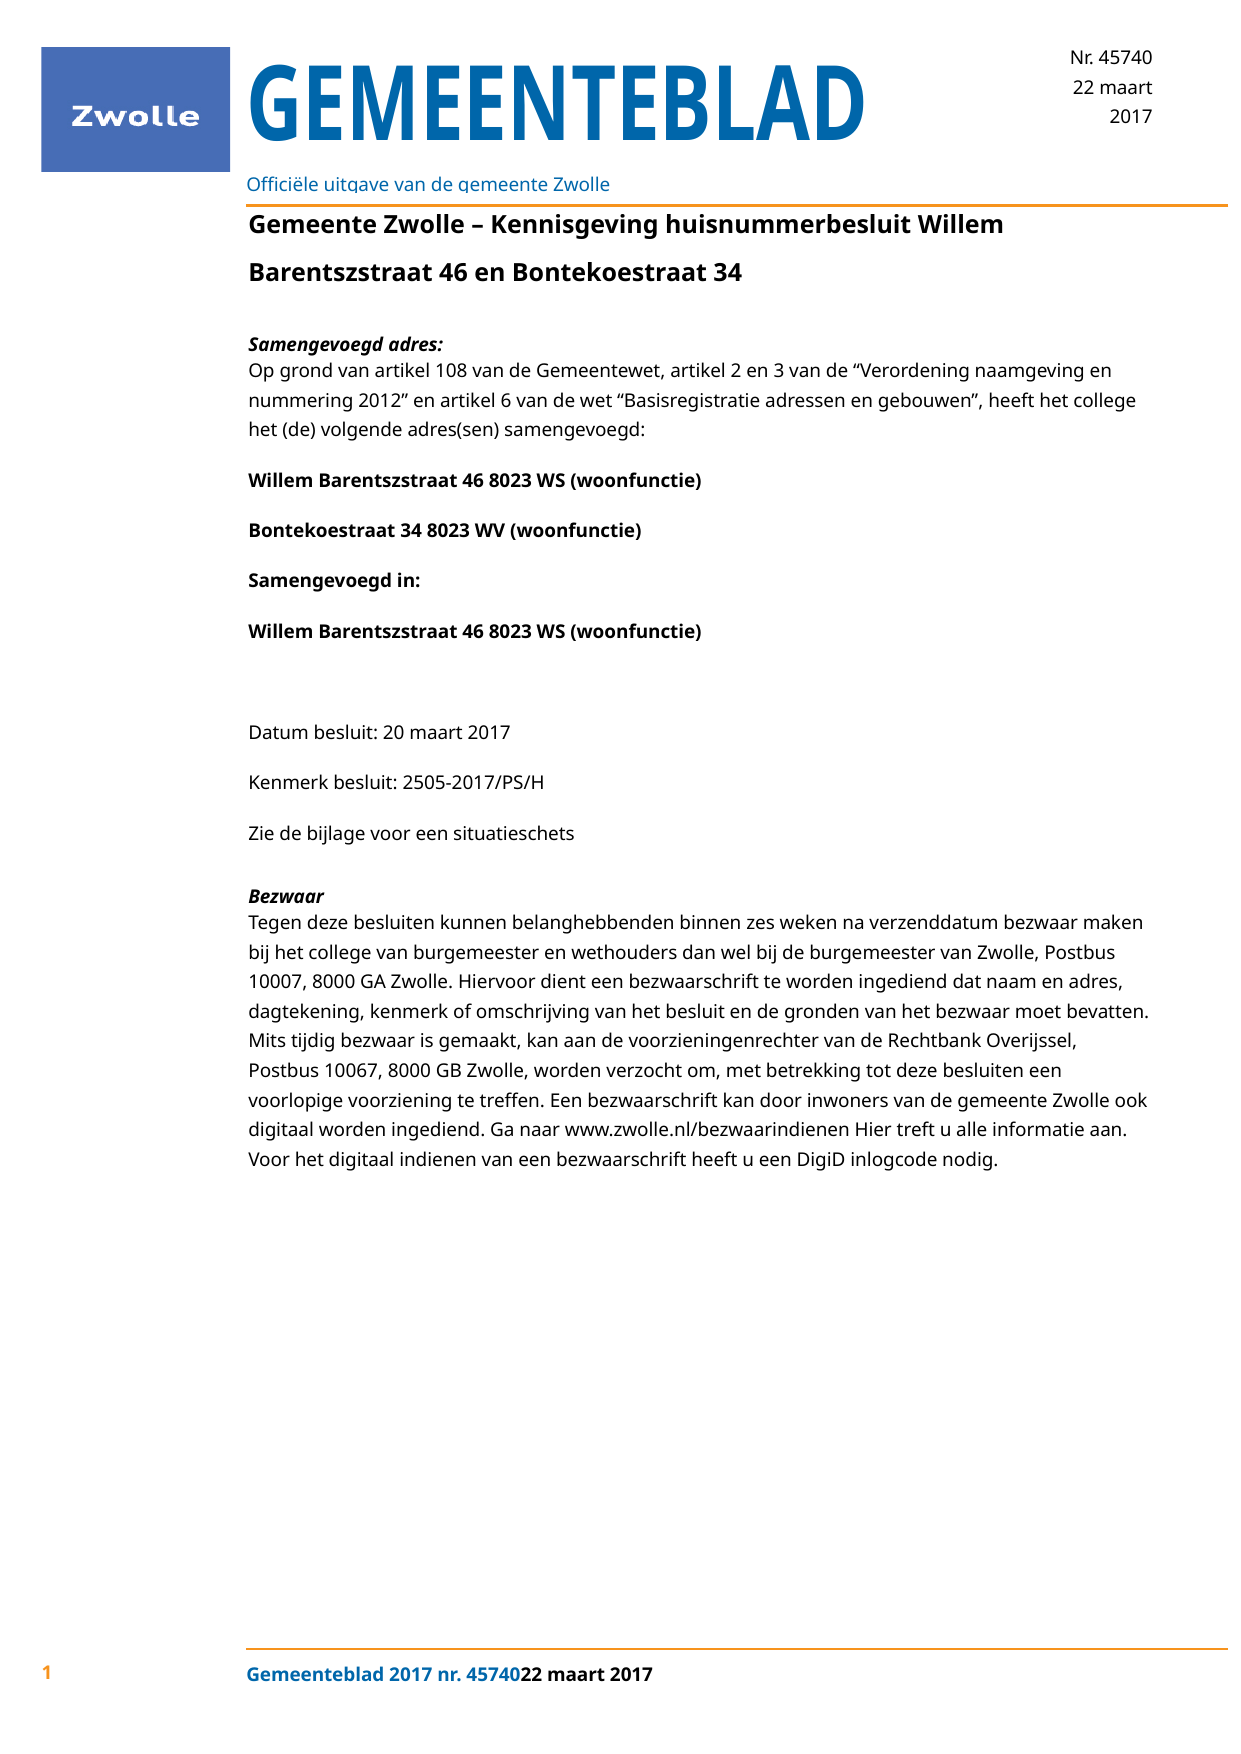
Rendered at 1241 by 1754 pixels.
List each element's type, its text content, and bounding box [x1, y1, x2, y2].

text Zie de bijlage voor een situatieschets [248, 820, 1152, 845]
text Bezwaar [248, 884, 1152, 909]
text Op grond van artikel 108 van de Gemeentewet, artikel 2 en 3 van de “Verordening naamgeving en nummering 2012” en artikel 6 van de wet “Basisregistratie adressen en gebouwen”, heeft het college het (de) volgende adres(sen) samengevoegd: [248, 357, 1152, 442]
text Datum besluit: 20 maart 2017 [248, 719, 1152, 744]
text Samengevoegd in: [248, 568, 1152, 593]
text Willem Barentszstraat 46 8023 WS (woonfunctie) [248, 467, 1152, 492]
text Kenmerk besluit: 2505-2017/PS/H [248, 769, 1152, 795]
text Tegen deze besluiten kunnen belanghebbenden binnen zes weken na verzenddatum bezwaar maken bij het college van burgemeester en wethouders dan wel bij de burgemeester van Zwolle, Postbus 10007, 8000 GA Zwolle. Hiervoor dient een bezwaarschrift te worden ingediend dat naam en adres, dagtekening, kenmerk of omschrijving van het besluit en de gronden van het bezwaar moet bevatten. Mits tijdig bezwaar is gemaakt, kan aan de voorzieningenrechter van de Rechtbank Overijssel, Postbus 10067, 8000 GB Zwolle, worden verzocht om, met betrekking tot deze besluiten een voorlopige voorziening te treffen. Een bezwaarschrift kan door inwoners van de gemeente Zwolle ook digitaal worden ingediend. Ga naar www.zwolle.nl/bezwaarindienen Hier treft u alle informatie aan. Voor het digitaal indienen van een bezwaarschrift heeft u een DigiD inlogcode nodig. [248, 909, 1152, 1172]
text Gemeente Zwolle – Kennisgeving huisnummerbesluit Willem Barentszstraat 46 en Bontekoestraat 34 [248, 207, 1152, 288]
text Bontekoestraat 34 8023 WV (woonfunctie) [248, 517, 1152, 543]
picture [41, 47, 231, 172]
text Willem Barentszstraat 46 8023 WS (woonfunctie) [248, 618, 1152, 644]
text Samengevoegd adres: [248, 331, 1152, 357]
